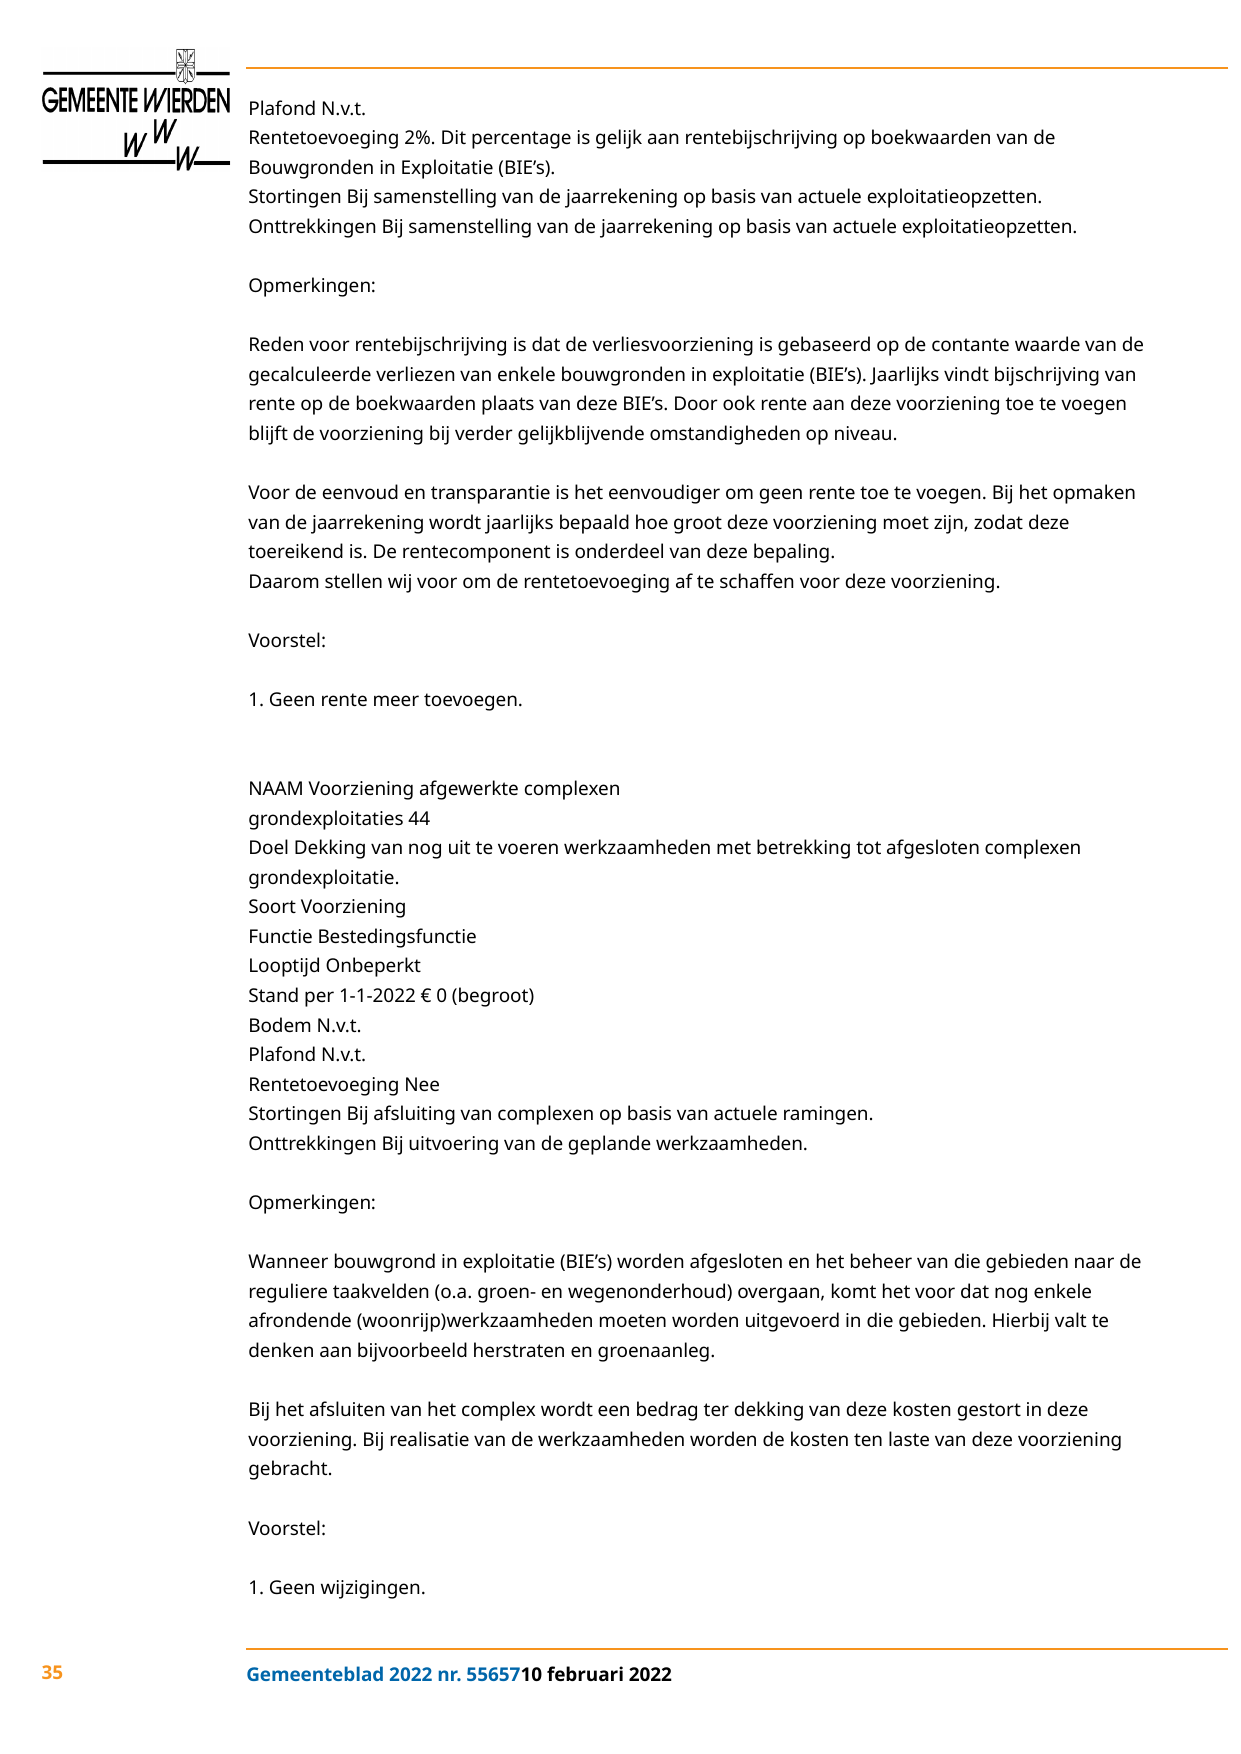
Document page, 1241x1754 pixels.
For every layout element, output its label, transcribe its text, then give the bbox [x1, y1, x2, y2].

text Voorstel: [248, 1515, 1152, 1541]
text Onttrekkingen Bij samenstelling van de jaarrekening op basis van actuele exploitatieopzetten. [248, 213, 1152, 239]
text NAAM Voorziening afgewerkte complexen [248, 775, 1152, 801]
text Voor de eenvoud en transparantie is het eenvoudiger om geen rente toe te voegen. Bij het opmaken van de jaarrekening wordt jaarlijks bepaald hoe groot deze voorziening moet zijn, zodat deze toereikend is. De rentecomponent is onderdeel van deze bepaling. [248, 479, 1152, 564]
text Bij het afsluiten van het complex wordt een bedrag ter dekking van deze kosten gestort in deze voorziening. Bij realisatie van de werkzaamheden worden de kosten ten laste van deze voorziening gebracht. [248, 1396, 1152, 1481]
text Opmerkingen: [248, 272, 1152, 298]
text Wanneer bouwgrond in exploitatie (BIE’s) worden afgesloten en het beheer van die gebieden naar de reguliere taakvelden (o.a. groen- en wegenonderhoud) overgaan, komt het voor dat nog enkele afrondende (woonrijp)werkzaamheden moeten worden uitgevoerd in die gebieden. Hierbij valt te denken aan bijvoorbeeld herstraten en groenaanleg. [248, 1248, 1152, 1363]
text Rentetoevoeging Nee [248, 1071, 1152, 1097]
text Functie Bestedingsfunctie [248, 923, 1152, 949]
text Looptijd Onbeperkt [248, 953, 1152, 978]
text Soort Voorziening [248, 893, 1152, 919]
text Plafond N.v.t. [248, 95, 1152, 121]
text 1. Geen wijzigingen. [248, 1574, 1152, 1600]
text Plafond N.v.t. [248, 1041, 1152, 1067]
text Doel Dekking van nog uit te voeren werkzaamheden met betrekking tot afgesloten complexen grondexploitatie. [248, 834, 1152, 890]
picture [41, 47, 231, 172]
text Reden voor rentebijschrijving is dat de verliesvoorziening is gebaseerd op de contante waarde van de gecalculeerde verliezen van enkele bouwgronden in exploitatie (BIE’s). Jaarlijks vindt bijschrijving van rente op de boekwaarden plaats van deze BIE’s. Door ook rente aan deze voorziening toe te voegen blijft de voorziening bij verder gelijkblijvende omstandigheden op niveau. [248, 331, 1152, 446]
text 1. Geen rente meer toevoegen. [248, 686, 1152, 712]
text Onttrekkingen Bij uitvoering van de geplande werkzaamheden. [248, 1130, 1152, 1156]
text Stortingen Bij samenstelling van de jaarrekening op basis van actuele exploitatieopzetten. [248, 183, 1152, 209]
text Bodem N.v.t. [248, 1012, 1152, 1038]
text Opmerkingen: [248, 1189, 1152, 1215]
text Voorstel: [248, 627, 1152, 653]
text Stortingen Bij afsluiting van complexen op basis van actuele ramingen. [248, 1101, 1152, 1126]
text grondexploitaties 44 [248, 805, 1152, 831]
text Stand per 1-1-2022 € 0 (begroot) [248, 982, 1152, 1008]
text Rentetoevoeging 2%. Dit percentage is gelijk aan rentebijschrijving op boekwaarden van de Bouwgronden in Exploitatie (BIE’s). [248, 124, 1152, 180]
text Daarom stellen wij voor om de rentetoevoeging af te schaffen voor deze voorziening. [248, 568, 1152, 594]
